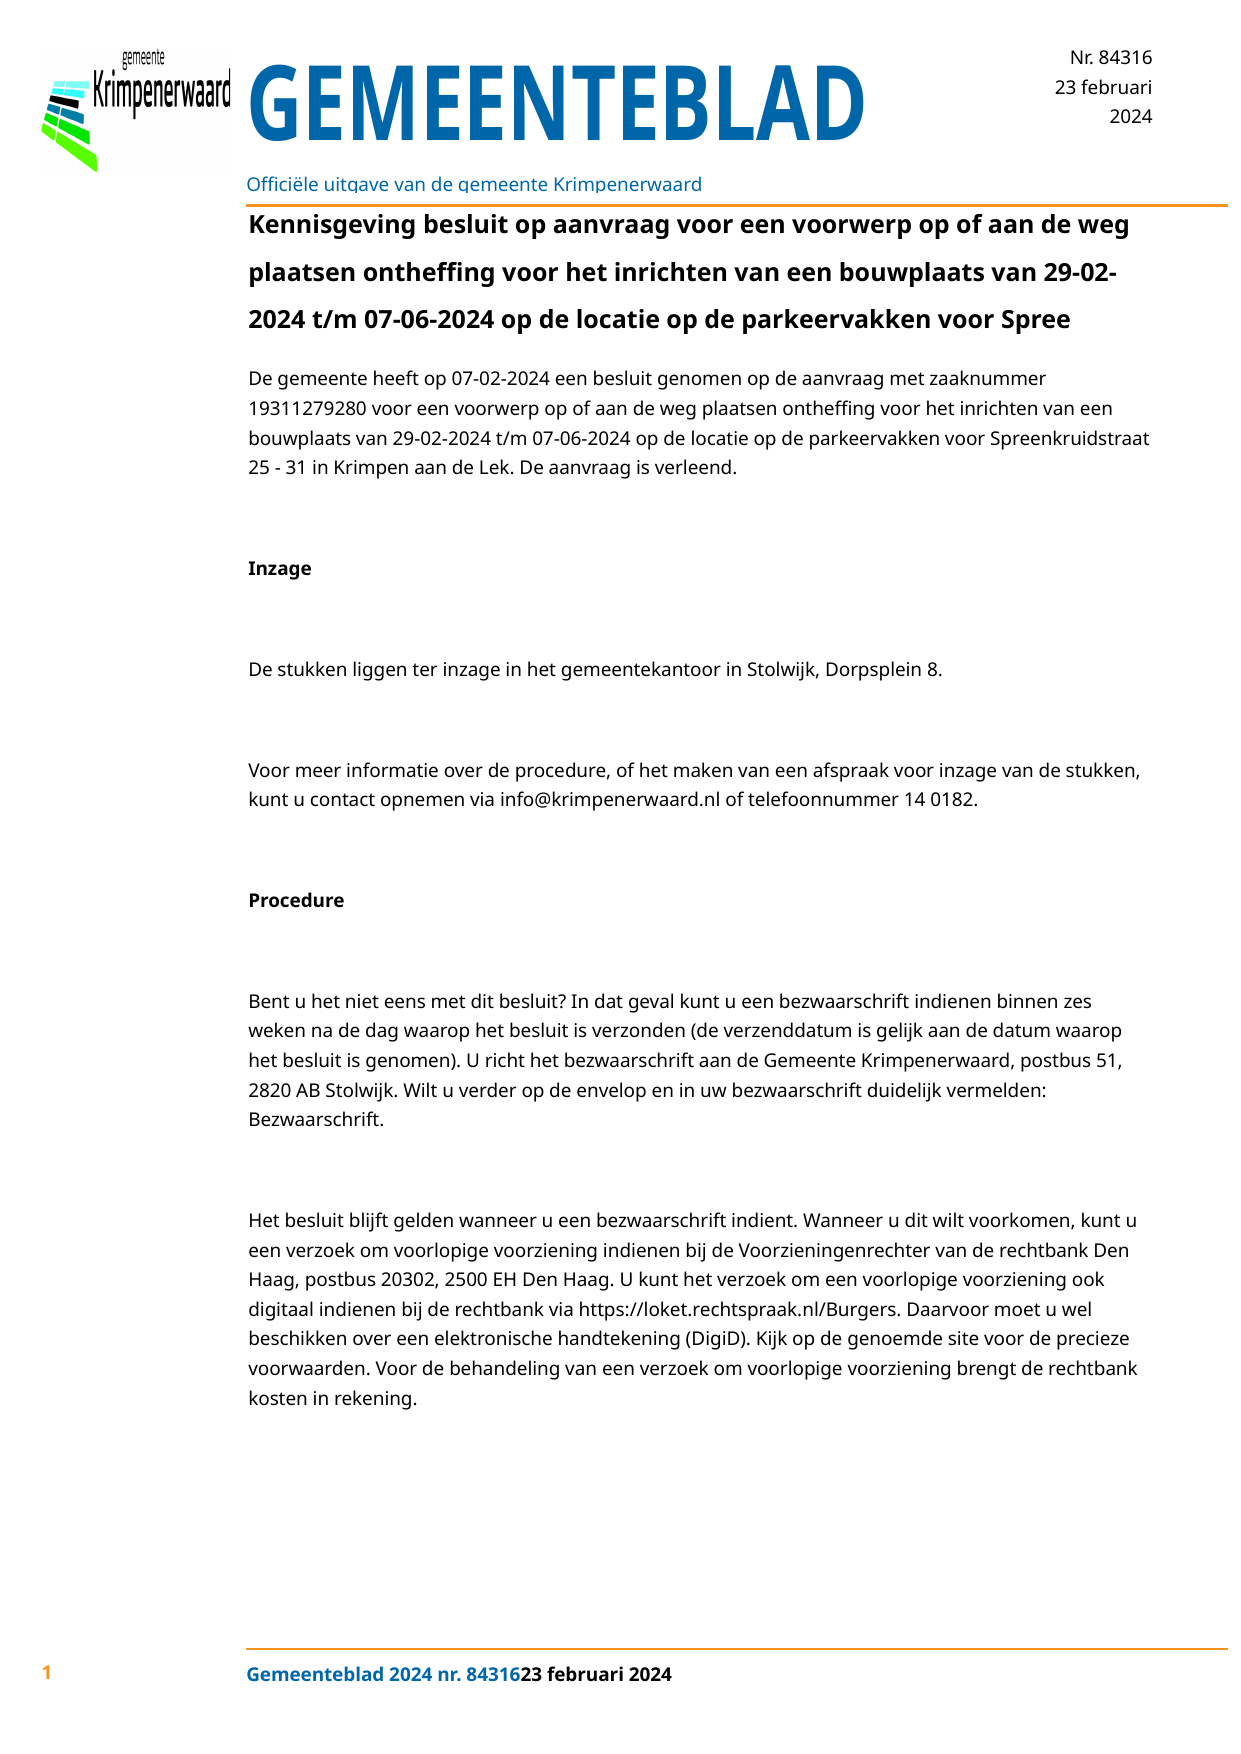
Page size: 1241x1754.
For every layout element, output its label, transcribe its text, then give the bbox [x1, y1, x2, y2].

text Bent u het niet eens met dit besluit? In dat geval kunt u een bezwaarschrift indienen binnen zes weken na de dag waarop het besluit is verzonden (de verzenddatum is gelijk aan de datum waarop het besluit is genomen). U richt het bezwaarschrift aan de Gemeente Krimpenerwaard, postbus 51, 2820 AB Stolwijk. Wilt u verder op de envelop en in uw bezwaarschrift duidelijk vermelden: Bezwaarschrift. [248, 988, 1152, 1132]
text Procedure [248, 887, 1152, 913]
text Het besluit blijft gelden wanneer u een bezwaarschrift indient. Wanneer u dit wilt voorkomen, kunt u een verzoek om voorlopige voorziening indienen bij de Voorzieningenrechter van de rechtbank Den Haag, postbus 20302, 2500 EH Den Haag. U kunt het verzoek om een voorlopige voorziening ook digitaal indienen bij de rechtbank via https://loket.rechtspraak.nl/Burgers. Daarvoor moet u wel beschikken over een elektronische handtekening (DigiD). Kijk op de genoemde site voor de precieze voorwaarden. Voor de behandeling van een verzoek om voorlopige voorziening brengt de rechtbank kosten in rekening. [248, 1207, 1152, 1410]
picture [41, 47, 231, 172]
text Kennisgeving besluit op aanvraag voor een voorwerp op of aan de weg plaatsen ontheffing voor het inrichten van een bouwplaats van 29-02-2024 t/m 07-06-2024 op de locatie op de parkeervakken voor Spree [248, 207, 1152, 336]
text Inzage [248, 555, 1152, 581]
text Voor meer informatie over de procedure, of het maken van een afspraak voor inzage van de stukken, kunt u contact opnemen via info@krimpenerwaard.nl of telefoonnummer 14 0182. [248, 757, 1152, 812]
text De gemeente heeft op 07-02-2024 een besluit genomen op de aanvraag met zaaknummer 19311279280 voor een voorwerp op of aan de weg plaatsen ontheffing voor het inrichten van een bouwplaats van 29-02-2024 t/m 07-06-2024 op de locatie op de parkeervakken voor Spreenkruidstraat 25 - 31 in Krimpen aan de Lek. De aanvraag is verleend. [248, 366, 1152, 480]
text De stukken liggen ter inzage in het gemeentekantoor in Stolwijk, Dorpsplein 8. [248, 656, 1152, 682]
